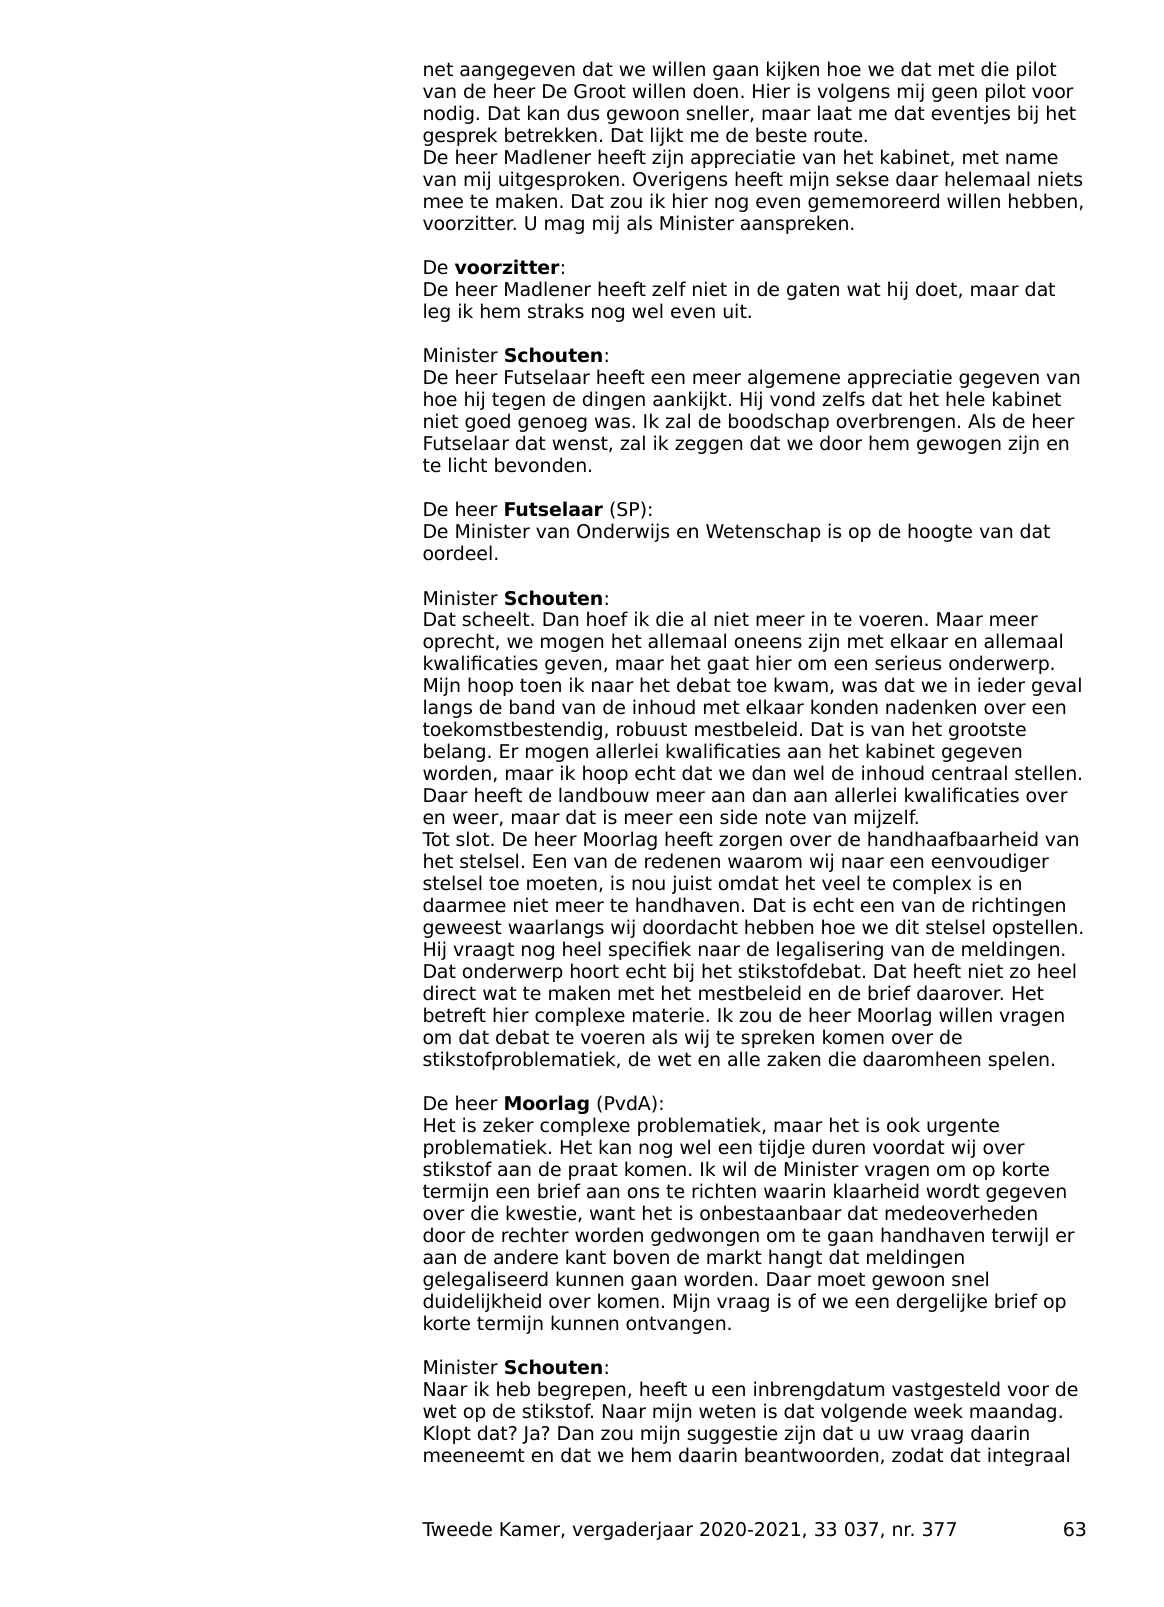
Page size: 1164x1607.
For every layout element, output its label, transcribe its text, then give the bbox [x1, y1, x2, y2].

text De heer Moorlag (PvdA): [422, 1093, 1087, 1115]
text Dat scheelt. Dan hoef ik die al niet meer in te voeren. Maar meer oprecht, we mogen het allemaal oneens zijn met elkaar en allemaal kwalificaties geven, maar het gaat hier om een serieus onderwerp. Mijn hoop toen ik naar het debat toe kwam, was dat we in ieder geval langs de band van de inhoud met elkaar konden nadenken over een toekomstbestendig, robuust mestbeleid. Dat is van het grootste belang. Er mogen allerlei kwalificaties aan het kabinet gegeven worden, maar ik hoop echt dat we dan wel de inhoud centraal stellen. Daar heeft de landbouw meer aan dan aan allerlei kwalificaties over en weer, maar dat is meer een side note van mijzelf. [422, 609, 1087, 829]
text Hij vraagt nog heel specifiek naar de legalisering van de meldingen. Dat onderwerp hoort echt bij het stikstofdebat. Dat heeft niet zo heel direct wat te maken met het mestbeleid en de brief daarover. Het betreft hier complexe materie. Ik zou de heer Moorlag willen vragen om dat debat te voeren als wij te spreken komen over de stikstofproblematiek, de wet en alle zaken die daaromheen spelen. [422, 939, 1087, 1071]
text Naar ik heb begrepen, heeft u een inbrengdatum vastgesteld voor de wet op de stikstof. Naar mijn weten is dat volgende week maandag. Klopt dat? Ja? Dan zou mijn suggestie zijn dat u uw vraag daarin meeneemt en dat we hem daarin beantwoorden, zodat dat integraal [422, 1379, 1087, 1467]
text Tot slot. De heer Moorlag heeft zorgen over de handhaafbaarheid van het stelsel. Een van de redenen waarom wij naar een eenvoudiger stelsel toe moeten, is nou juist omdat het veel te complex is en daarmee niet meer te handhaven. Dat is echt een van de richtingen geweest waarlangs wij doordacht hebben hoe we dit stelsel opstellen. [422, 829, 1087, 939]
text De heer Futselaar heeft een meer algemene appreciatie gegeven van hoe hij tegen de dingen aankijkt. Hij vond zelfs dat het hele kabinet niet goed genoeg was. Ik zal de boodschap overbrengen. Als de heer Futselaar dat wenst, zal ik zeggen dat we door hem gewogen zijn en te licht bevonden. [422, 367, 1087, 477]
text De Minister van Onderwijs en Wetenschap is op de hoogte van dat oordeel. [422, 521, 1087, 565]
text Minister Schouten: [422, 345, 1087, 367]
text Minister Schouten: [422, 587, 1087, 609]
text De heer Futselaar (SP): [422, 499, 1087, 521]
text Minister Schouten: [422, 1357, 1087, 1379]
text De heer Madlener heeft zijn appreciatie van het kabinet, met name van mij uitgesproken. Overigens heeft mijn sekse daar helemaal niets mee te maken. Dat zou ik hier nog even gememoreerd willen hebben, voorzitter. U mag mij als Minister aanspreken. [422, 147, 1087, 235]
text net aangegeven dat we willen gaan kijken hoe we dat met die pilot van de heer De Groot willen doen. Hier is volgens mij geen pilot voor nodig. Dat kan dus gewoon sneller, maar laat me dat eventjes bij het gesprek betrekken. Dat lijkt me de beste route. [422, 59, 1087, 147]
text De heer Madlener heeft zelf niet in de gaten wat hij doet, maar dat leg ik hem straks nog wel even uit. [422, 279, 1087, 323]
text Het is zeker complexe problematiek, maar het is ook urgente problematiek. Het kan nog wel een tijdje duren voordat wij over stikstof aan de praat komen. Ik wil de Minister vragen om op korte termijn een brief aan ons te richten waarin klaarheid wordt gegeven over die kwestie, want het is onbestaanbaar dat medeoverheden door de rechter worden gedwongen om te gaan handhaven terwijl er aan de andere kant boven de markt hangt dat meldingen gelegaliseerd kunnen gaan worden. Daar moet gewoon snel duidelijkheid over komen. Mijn vraag is of we een dergelijke brief op korte termijn kunnen ontvangen. [422, 1115, 1087, 1335]
text De voorzitter: [422, 257, 1087, 279]
